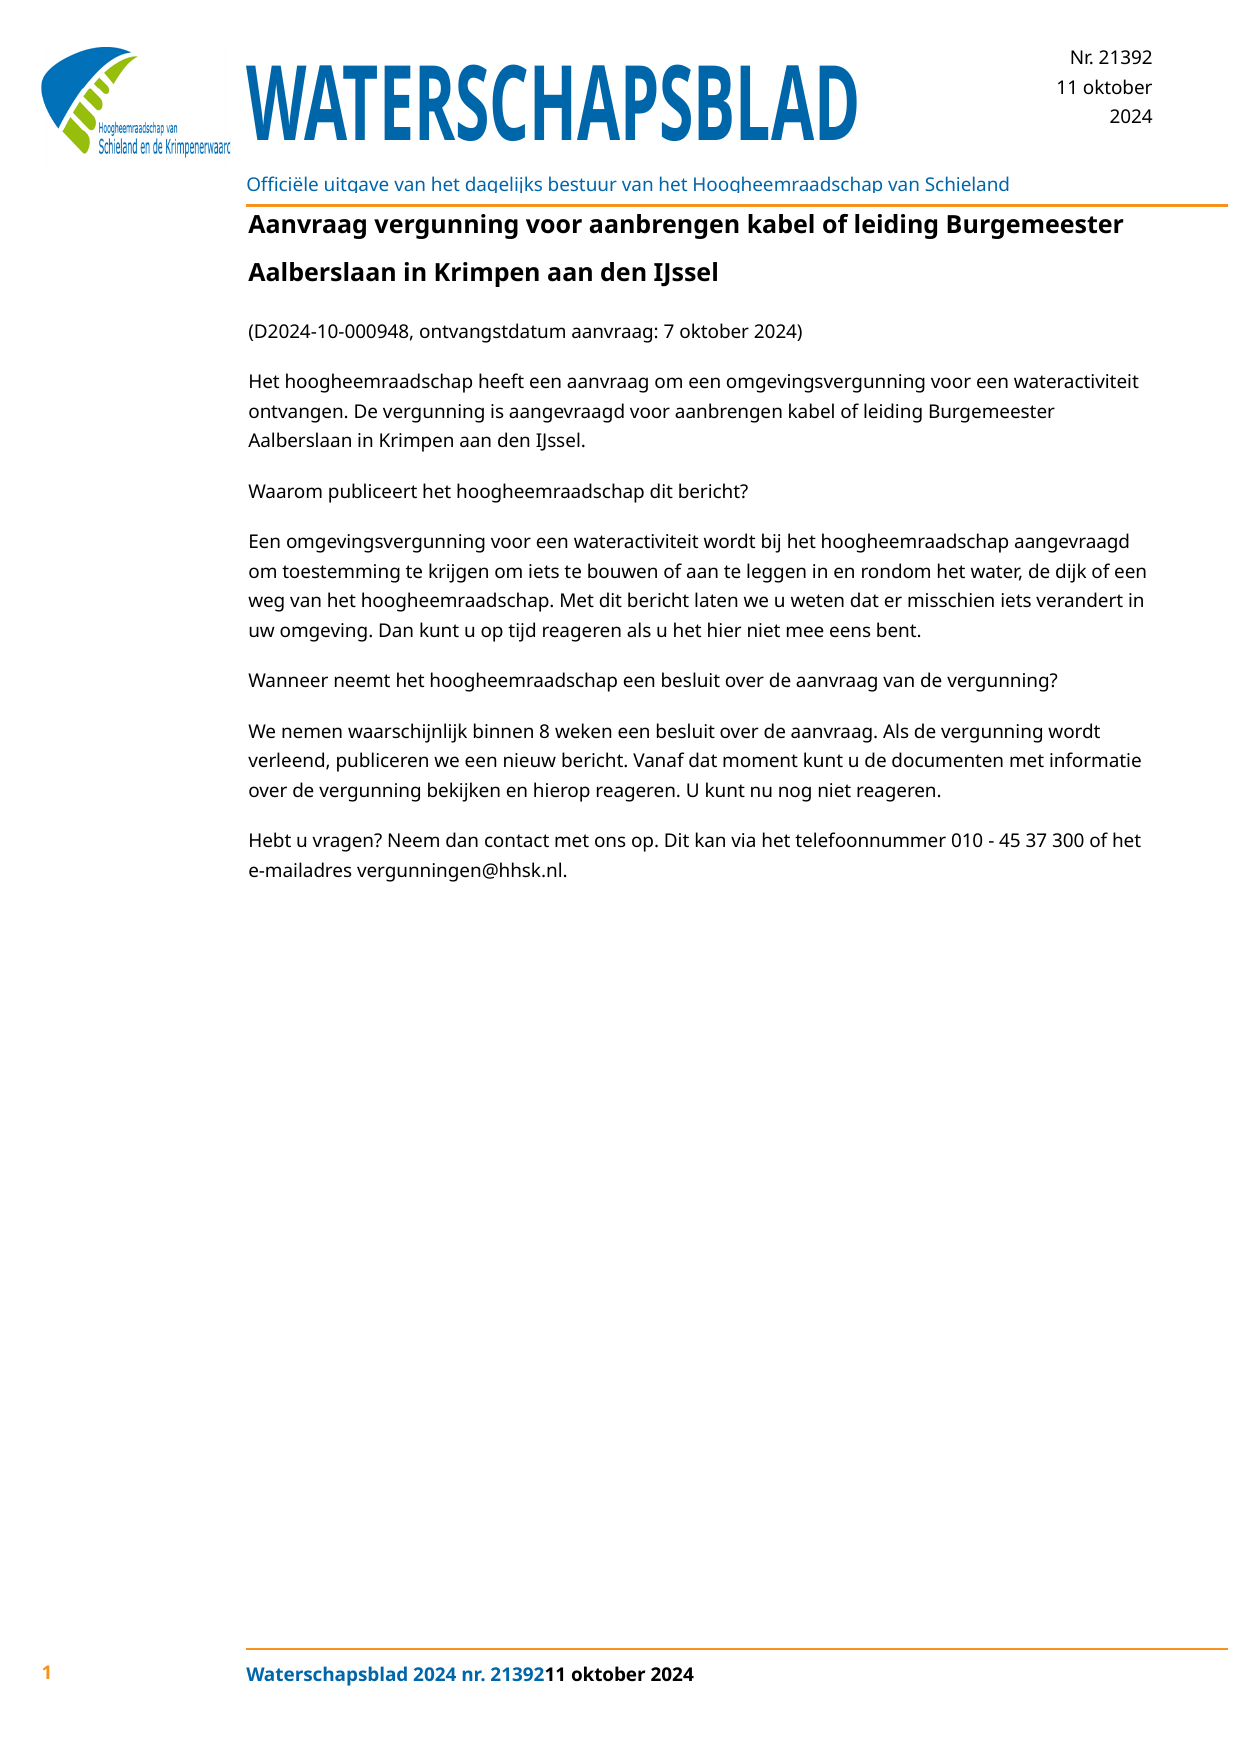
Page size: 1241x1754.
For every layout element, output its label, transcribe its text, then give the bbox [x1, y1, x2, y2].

text Aanvraag vergunning voor aanbrengen kabel of leiding Burgemeester Aalberslaan in Krimpen aan den IJssel [248, 207, 1152, 288]
picture [41, 47, 231, 172]
text Het hoogheemraadschap heeft een aanvraag om een omgevingsvergunning voor een wateractiviteit ontvangen. De vergunning is aangevraagd voor aanbrengen kabel of leiding Burgemeester Aalberslaan in Krimpen aan den IJssel. [248, 368, 1152, 453]
text (D2024-10-000948, ontvangstdatum aanvraag: 7 oktober 2024) [248, 318, 1152, 344]
text We nemen waarschijnlijk binnen 8 weken een besluit over de aanvraag. Als de vergunning wordt verleend, publiceren we een nieuw bericht. Vanaf dat moment kunt u de documenten met informatie over de vergunning bekijken en hierop reageren. U kunt nu nog niet reageren. [248, 718, 1152, 803]
text Waarom publiceert het hoogheemraadschap dit bericht? [248, 478, 1152, 504]
text Een omgevingsvergunning voor een wateractiviteit wordt bij het hoogheemraadschap aangevraagd om toestemming te krijgen om iets te bouwen of aan te leggen in en rondom het water, de dijk of een weg van het hoogheemraadschap. Met dit bericht laten we u weten dat er misschien iets verandert in uw omgeving. Dan kunt u op tijd reageren als u het hier niet mee eens bent. [248, 528, 1152, 643]
text Hebt u vragen? Neem dan contact met ons op. Dit kan via het telefoonnummer 010 - 45 37 300 of het e-mailadres vergunningen@hhsk.nl. [248, 827, 1152, 883]
text Wanneer neemt het hoogheemraadschap een besluit over de aanvraag van de vergunning? [248, 667, 1152, 693]
